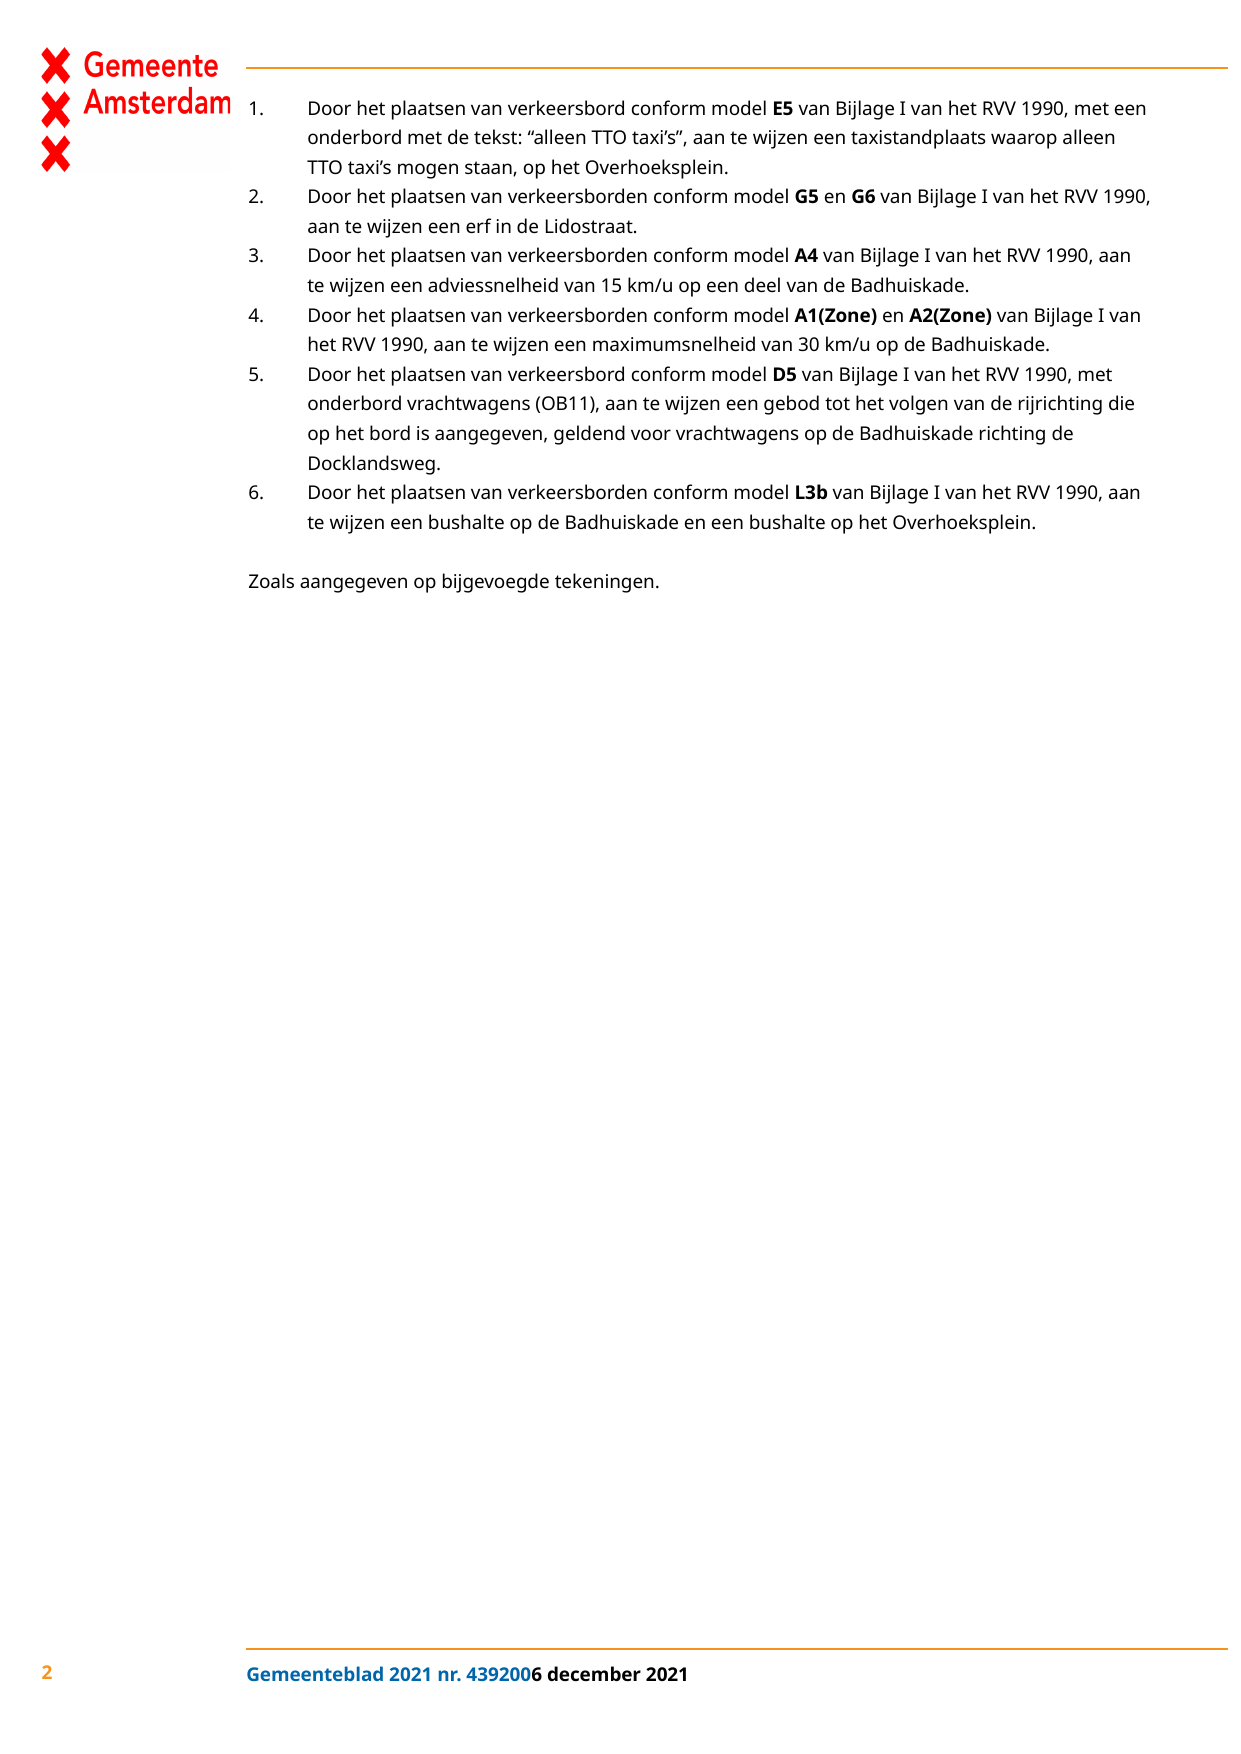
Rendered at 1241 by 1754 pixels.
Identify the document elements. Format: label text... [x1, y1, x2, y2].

list Door het plaatsen van verkeersborden conform model A1(Zone) en A2(Zone) van Bijlage I van het RVV 1990, aan te wijzen een maximumsnelheid van 30 km/u op de Badhuiskade. [248, 302, 1152, 357]
list Door het plaatsen van verkeersbord conform model D5 van Bijlage I van het RVV 1990, met onderbord vrachtwagens (OB11), aan te wijzen een gebod tot het volgen van de rijrichting die op het bord is aangegeven, geldend voor vrachtwagens op de Badhuiskade richting de Docklandsweg. [248, 361, 1152, 476]
picture [41, 47, 231, 172]
list Door het plaatsen van verkeersborden conform model G5 en G6 van Bijlage I van het RVV 1990, aan te wijzen een erf in de Lidostraat. [248, 183, 1152, 239]
list Door het plaatsen van verkeersborden conform model A4 van Bijlage I van het RVV 1990, aan te wijzen een adviessnelheid van 15 km/u op een deel van de Badhuiskade. [248, 243, 1152, 298]
text Zoals aangegeven op bijgevoegde tekeningen. [248, 568, 1152, 594]
list Door het plaatsen van verkeersborden conform model L3b van Bijlage I van het RVV 1990, aan te wijzen een bushalte op de Badhuiskade en een bushalte op het Overhoeksplein. [248, 479, 1152, 535]
list Door het plaatsen van verkeersbord conform model E5 van Bijlage I van het RVV 1990, met een onderbord met de tekst: “alleen TTO taxi’s”, aan te wijzen een taxistandplaats waarop alleen TTO taxi’s mogen staan, op het Overhoeksplein. [248, 95, 1152, 180]
